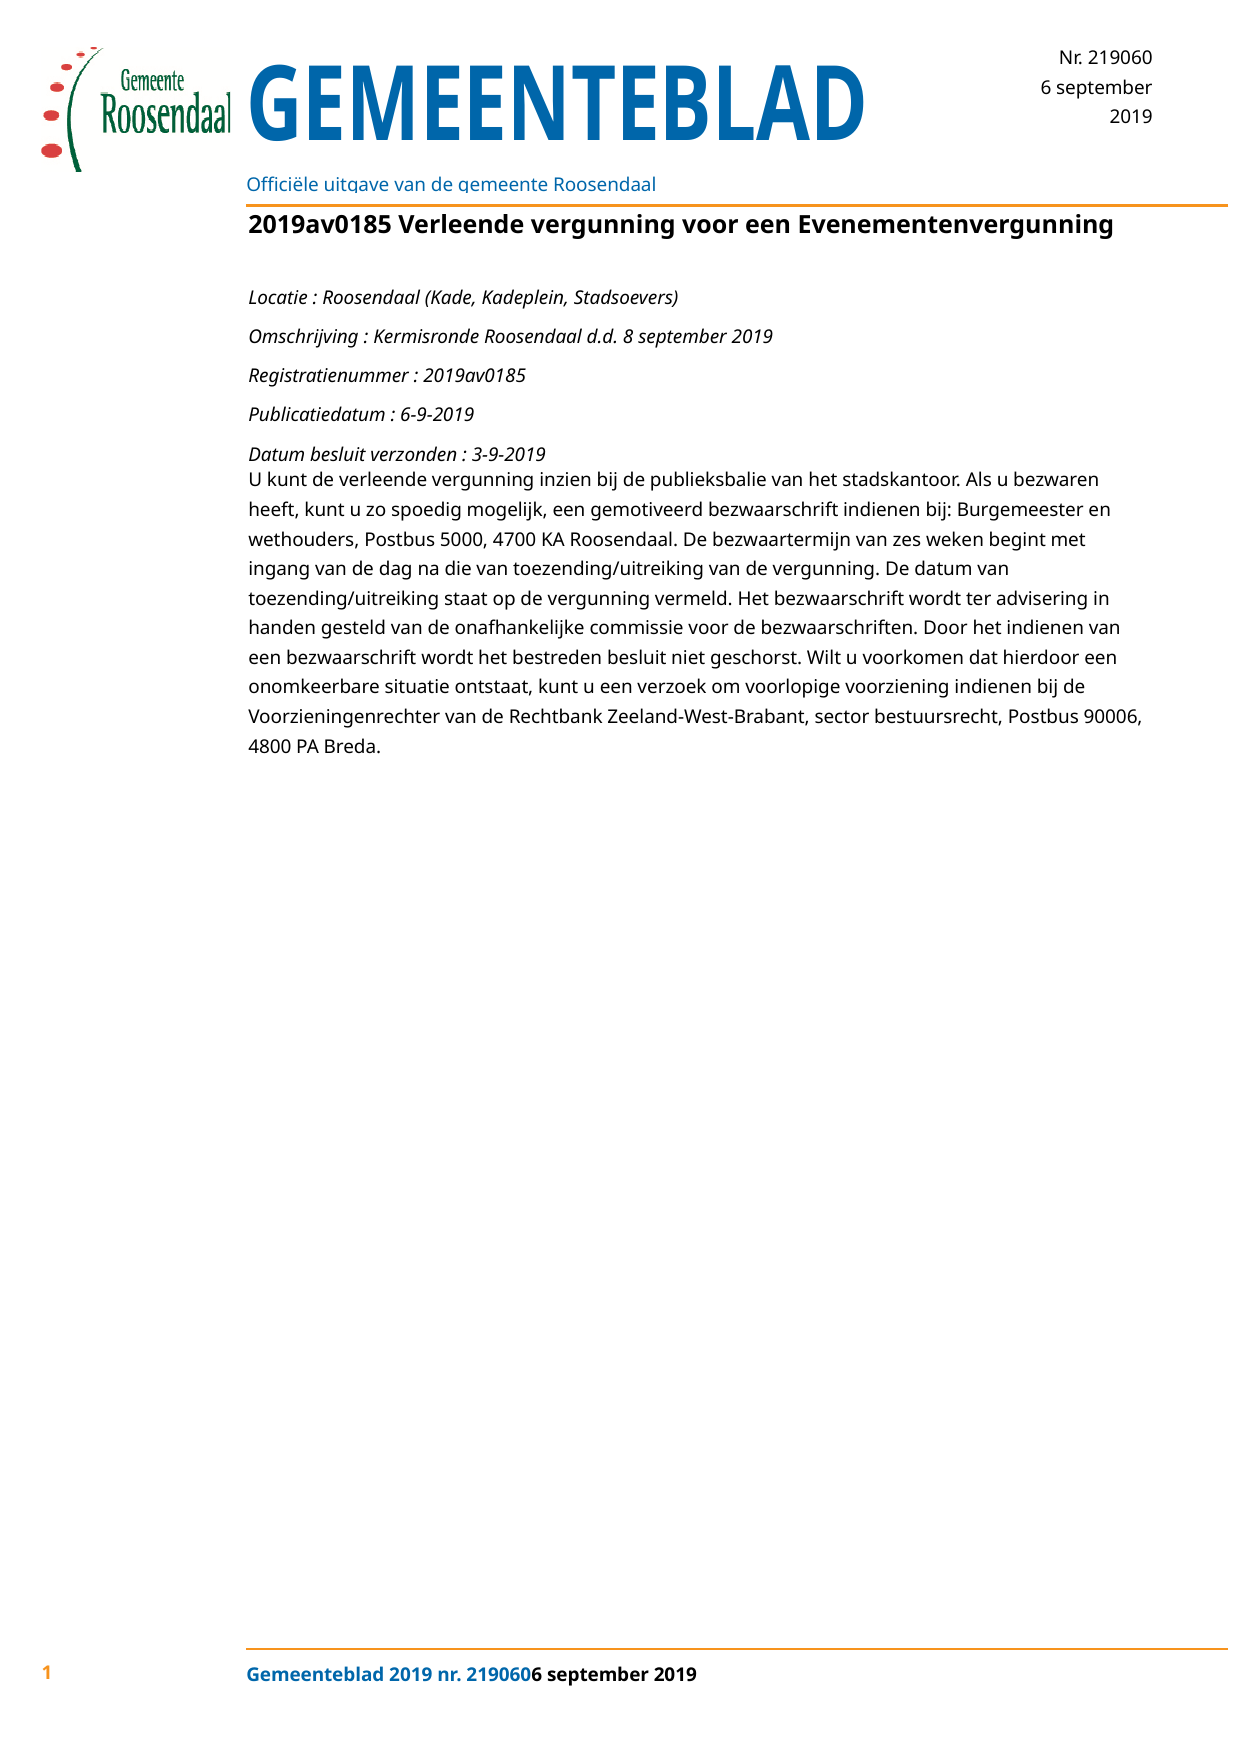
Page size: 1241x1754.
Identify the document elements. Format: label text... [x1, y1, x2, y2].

picture [41, 47, 231, 172]
text 2019av0185 Verleende vergunning voor een Evenementenvergunning [248, 207, 1152, 241]
text Locatie : Roosendaal (Kade, Kadeplein, Stadsoevers) [248, 284, 1152, 309]
text Omschrijving : Kermisronde Roosendaal d.d. 8 september 2019 [248, 323, 1152, 349]
text Registratienummer : 2019av0185 [248, 362, 1152, 388]
text Datum besluit verzonden : 3-9-2019 [248, 441, 1152, 467]
text U kunt de verleende vergunning inzien bij de publieksbalie van het stadskantoor. Als u bezwaren heeft, kunt u zo spoedig mogelijk, een gemotiveerd bezwaarschrift indienen bij: Burgemeester en wethouders, Postbus 5000, 4700 KA Roosendaal. De bezwaartermijn van zes weken begint met ingang van de dag na die van toezending/uitreiking van de vergunning. De datum van toezending/uitreiking staat op de vergunning vermeld. Het bezwaarschrift wordt ter advisering in handen gesteld van de onafhankelijke commissie voor de bezwaarschriften. Door het indienen van een bezwaarschrift wordt het bestreden besluit niet geschorst. Wilt u voorkomen dat hierdoor een onomkeerbare situatie ontstaat, kunt u een verzoek om voorlopige voorziening indienen bij de Voorzieningenrechter van de Rechtbank Zeeland-West-Brabant, sector bestuursrecht, Postbus 90006, 4800 PA Breda. [248, 467, 1152, 759]
text Publicatiedatum : 6-9-2019 [248, 402, 1152, 427]
